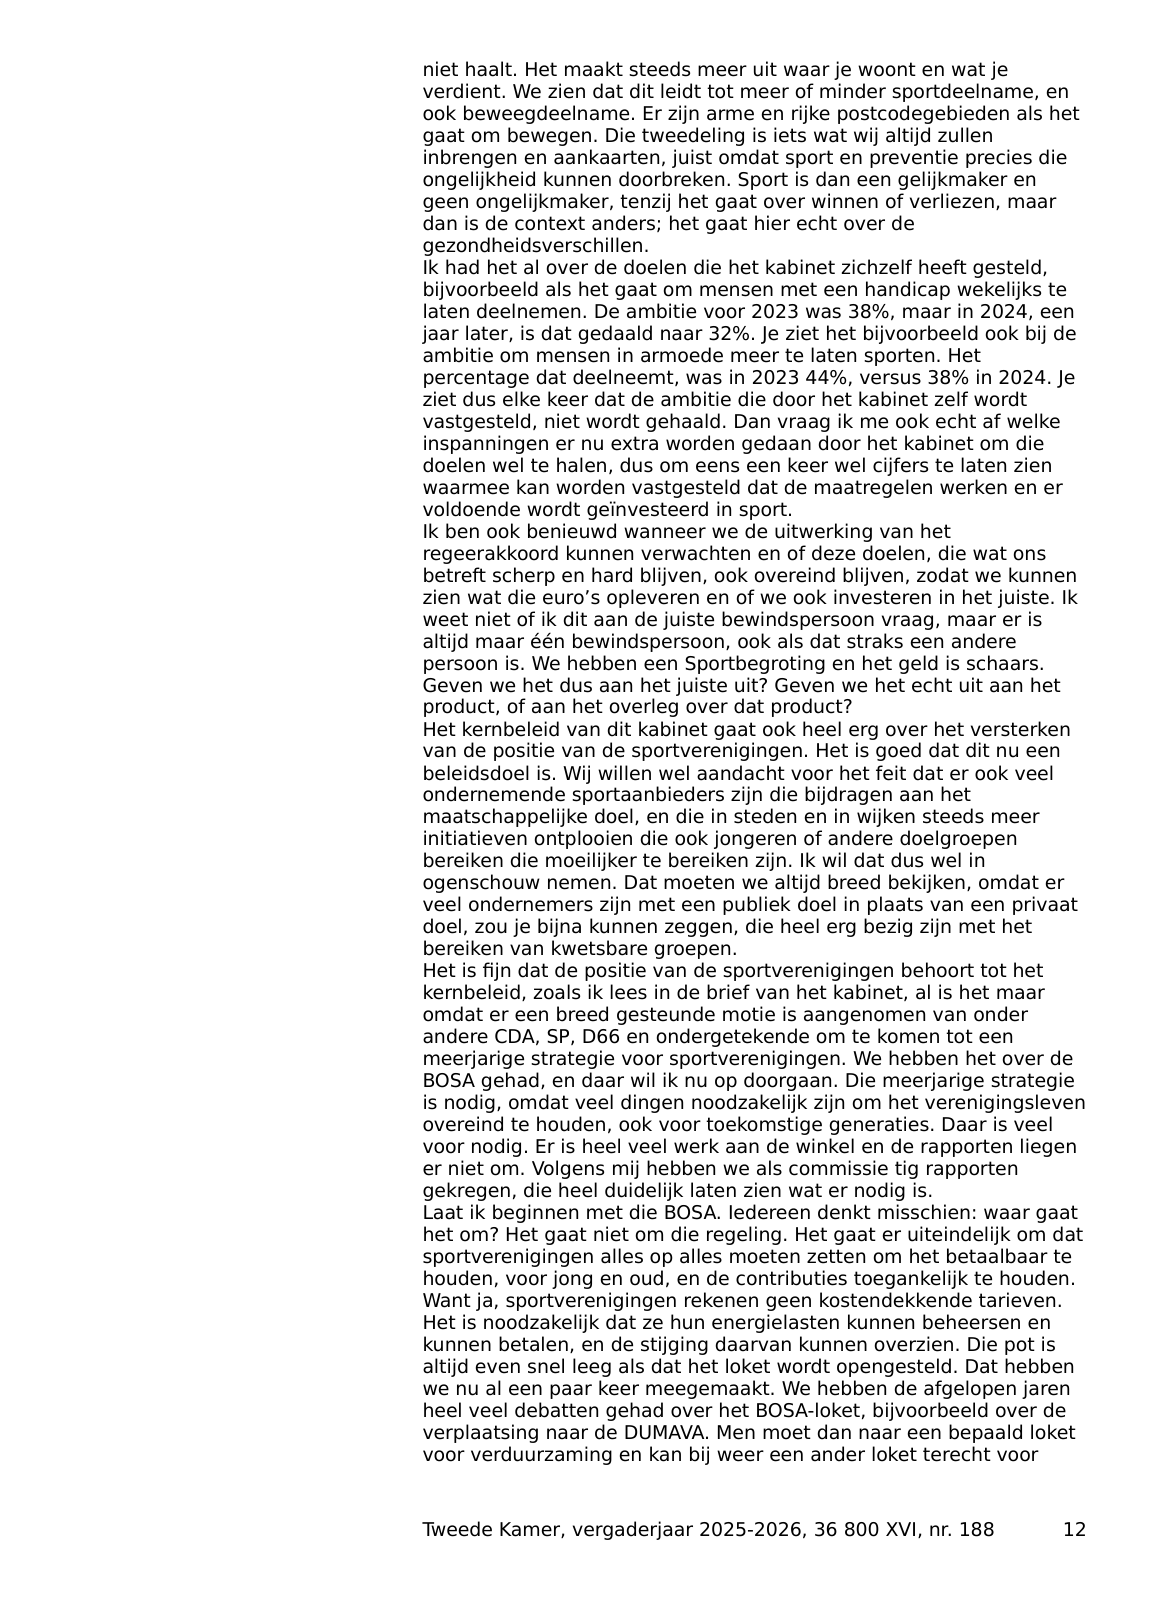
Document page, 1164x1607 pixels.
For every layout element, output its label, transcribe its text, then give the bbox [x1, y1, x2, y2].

text niet haalt. Het maakt steeds meer uit waar je woont en wat je verdient. We zien dat dit leidt tot meer of minder sportdeelname, en ook beweegdeelname. Er zijn arme en rijke postcodegebieden als het gaat om bewegen. Die tweedeling is iets wat wij altijd zullen inbrengen en aankaarten, juist omdat sport en preventie precies die ongelijkheid kunnen doorbreken. Sport is dan een gelijkmaker en geen ongelijkmaker, tenzij het gaat over winnen of verliezen, maar dan is de context anders; het gaat hier echt over de gezondheidsverschillen. [422, 59, 1087, 257]
text Het is fijn dat de positie van de sportverenigingen behoort tot het kernbeleid, zoals ik lees in de brief van het kabinet, al is het maar omdat er een breed gesteunde motie is aangenomen van onder andere CDA, SP, D66 en ondergetekende om te komen tot een meerjarige strategie voor sportverenigingen. We hebben het over de BOSA gehad, en daar wil ik nu op doorgaan. Die meerjarige strategie is nodig, omdat veel dingen noodzakelijk zijn om het verenigingsleven overeind te houden, ook voor toekomstige generaties. Daar is veel voor nodig. Er is heel veel werk aan de winkel en de rapporten liegen er niet om. Volgens mij hebben we als commissie tig rapporten gekregen, die heel duidelijk laten zien wat er nodig is. [422, 960, 1087, 1202]
text Laat ik beginnen met die BOSA. Iedereen denkt misschien: waar gaat het om? Het gaat niet om die regeling. Het gaat er uiteindelijk om dat sportverenigingen alles op alles moeten zetten om het betaalbaar te houden, voor jong en oud, en de contributies toegankelijk te houden. Want ja, sportverenigingen rekenen geen kostendekkende tarieven. Het is noodzakelijk dat ze hun energielasten kunnen beheersen en kunnen betalen, en de stijging daarvan kunnen overzien. Die pot is altijd even snel leeg als dat het loket wordt opengesteld. Dat hebben we nu al een paar keer meegemaakt. We hebben de afgelopen jaren heel veel debatten gehad over het BOSA-loket, bijvoorbeeld over de verplaatsing naar de DUMAVA. Men moet dan naar een bepaald loket voor verduurzaming en kan bij weer een ander loket terecht voor [422, 1202, 1087, 1466]
text Ik ben ook benieuwd wanneer we de uitwerking van het regeerakkoord kunnen verwachten en of deze doelen, die wat ons betreft scherp en hard blijven, ook overeind blijven, zodat we kunnen zien wat die euro’s opleveren en of we ook investeren in het juiste. Ik weet niet of ik dit aan de juiste bewindspersoon vraag, maar er is altijd maar één bewindspersoon, ook als dat straks een andere persoon is. We hebben een Sportbegroting en het geld is schaars. Geven we het dus aan het juiste uit? Geven we het echt uit aan het product, of aan het overleg over dat product? [422, 521, 1087, 718]
text Het kernbeleid van dit kabinet gaat ook heel erg over het versterken van de positie van de sportverenigingen. Het is goed dat dit nu een beleidsdoel is. Wij willen wel aandacht voor het feit dat er ook veel ondernemende sportaanbieders zijn die bijdragen aan het maatschappelijke doel, en die in steden en in wijken steeds meer initiatieven ontplooien die ook jongeren of andere doelgroepen bereiken die moeilijker te bereiken zijn. Ik wil dat dus wel in ogenschouw nemen. Dat moeten we altijd breed bekijken, omdat er veel ondernemers zijn met een publiek doel in plaats van een privaat doel, zou je bijna kunnen zeggen, die heel erg bezig zijn met het bereiken van kwetsbare groepen. [422, 718, 1087, 960]
text Ik had het al over de doelen die het kabinet zichzelf heeft gesteld, bijvoorbeeld als het gaat om mensen met een handicap wekelijks te laten deelnemen. De ambitie voor 2023 was 38%, maar in 2024, een jaar later, is dat gedaald naar 32%. Je ziet het bijvoorbeeld ook bij de ambitie om mensen in armoede meer te laten sporten. Het percentage dat deelneemt, was in 2023 44%, versus 38% in 2024. Je ziet dus elke keer dat de ambitie die door het kabinet zelf wordt vastgesteld, niet wordt gehaald. Dan vraag ik me ook echt af welke inspanningen er nu extra worden gedaan door het kabinet om die doelen wel te halen, dus om eens een keer wel cijfers te laten zien waarmee kan worden vastgesteld dat de maatregelen werken en er voldoende wordt geïnvesteerd in sport. [422, 257, 1087, 521]
